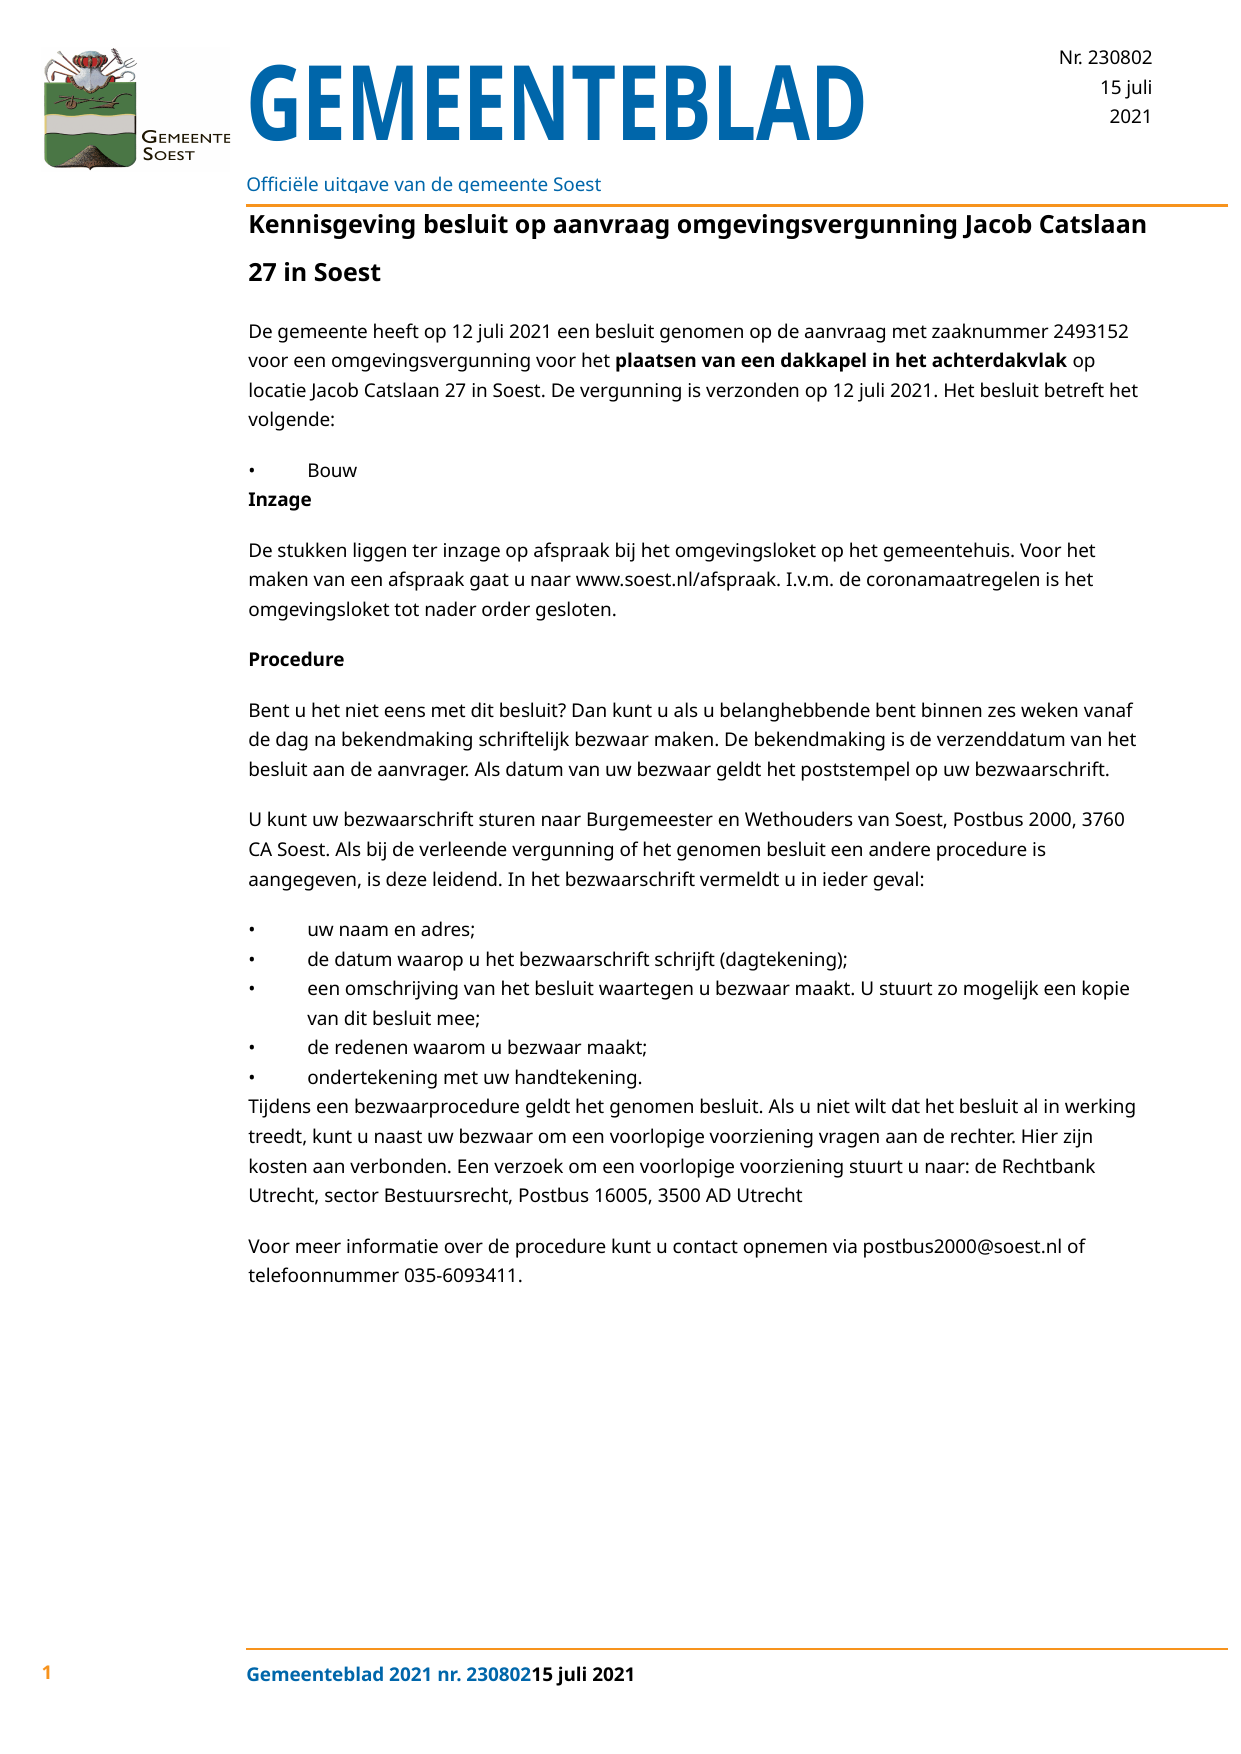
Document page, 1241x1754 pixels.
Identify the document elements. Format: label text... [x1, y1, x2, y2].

text Inzage [248, 487, 1152, 512]
text De stukken liggen ter inzage op afspraak bij het omgevingsloket op het gemeentehuis. Voor het maken van een afspraak gaat u naar www.soest.nl/afspraak. I.v.m. de coronamaatregelen is het omgevingsloket tot nader order gesloten. [248, 537, 1152, 622]
text Procedure [248, 647, 1152, 672]
text Bent u het niet eens met dit besluit? Dan kunt u als u belanghebbende bent binnen zes weken vanaf de dag na bekendmaking schriftelijk bezwaar maken. De bekendmaking is de verzenddatum van het besluit aan de aanvrager. Als datum van uw bezwaar geldt het poststempel op uw bezwaarschrift. [248, 697, 1152, 782]
text Voor meer informatie over de procedure kunt u contact opnemen via postbus2000@soest.nl of telefoonnummer 035-6093411. [248, 1233, 1152, 1288]
list uw naam en adres; [248, 916, 1152, 942]
text Tijdens een bezwaarprocedure geldt het genomen besluit. Als u niet wilt dat het besluit al in werking treedt, kunt u naast uw bezwaar om een voorlopige voorziening vragen aan de rechter. Hier zijn kosten aan verbonden. Een verzoek om een voorlopige voorziening stuurt u naar: de Rechtbank Utrecht, sector Bestuursrecht, Postbus 16005, 3500 AD Utrecht [248, 1094, 1152, 1208]
list ondertekening met uw handtekening. [248, 1064, 1152, 1090]
text Kennisgeving besluit op aanvraag omgevingsvergunning Jacob Catslaan 27 in Soest [248, 207, 1152, 288]
text U kunt uw bezwaarschrift sturen naar Burgemeester en Wethouders van Soest, Postbus 2000, 3760 CA Soest. Als bij de verleende vergunning of het genomen besluit een andere procedure is aangegeven, is deze leidend. In het bezwaarschrift vermeldt u in ieder geval: [248, 807, 1152, 892]
list de datum waarop u het bezwaarschrift schrijft (dagtekening); [248, 946, 1152, 972]
list Bouw [248, 457, 1152, 483]
list een omschrijving van het besluit waartegen u bezwaar maakt. U stuurt zo mogelijk een kopie van dit besluit mee; [248, 975, 1152, 1031]
picture [41, 47, 231, 172]
text De gemeente heeft op 12 juli 2021 een besluit genomen op de aanvraag met zaaknummer 2493152 voor een omgevingsvergunning voor het plaatsen van een dakkapel in het achterdakvlak op locatie Jacob Catslaan 27 in Soest. De vergunning is verzonden op 12 juli 2021. Het besluit betreft het volgende: [248, 318, 1152, 432]
list de redenen waarom u bezwaar maakt; [248, 1034, 1152, 1060]
